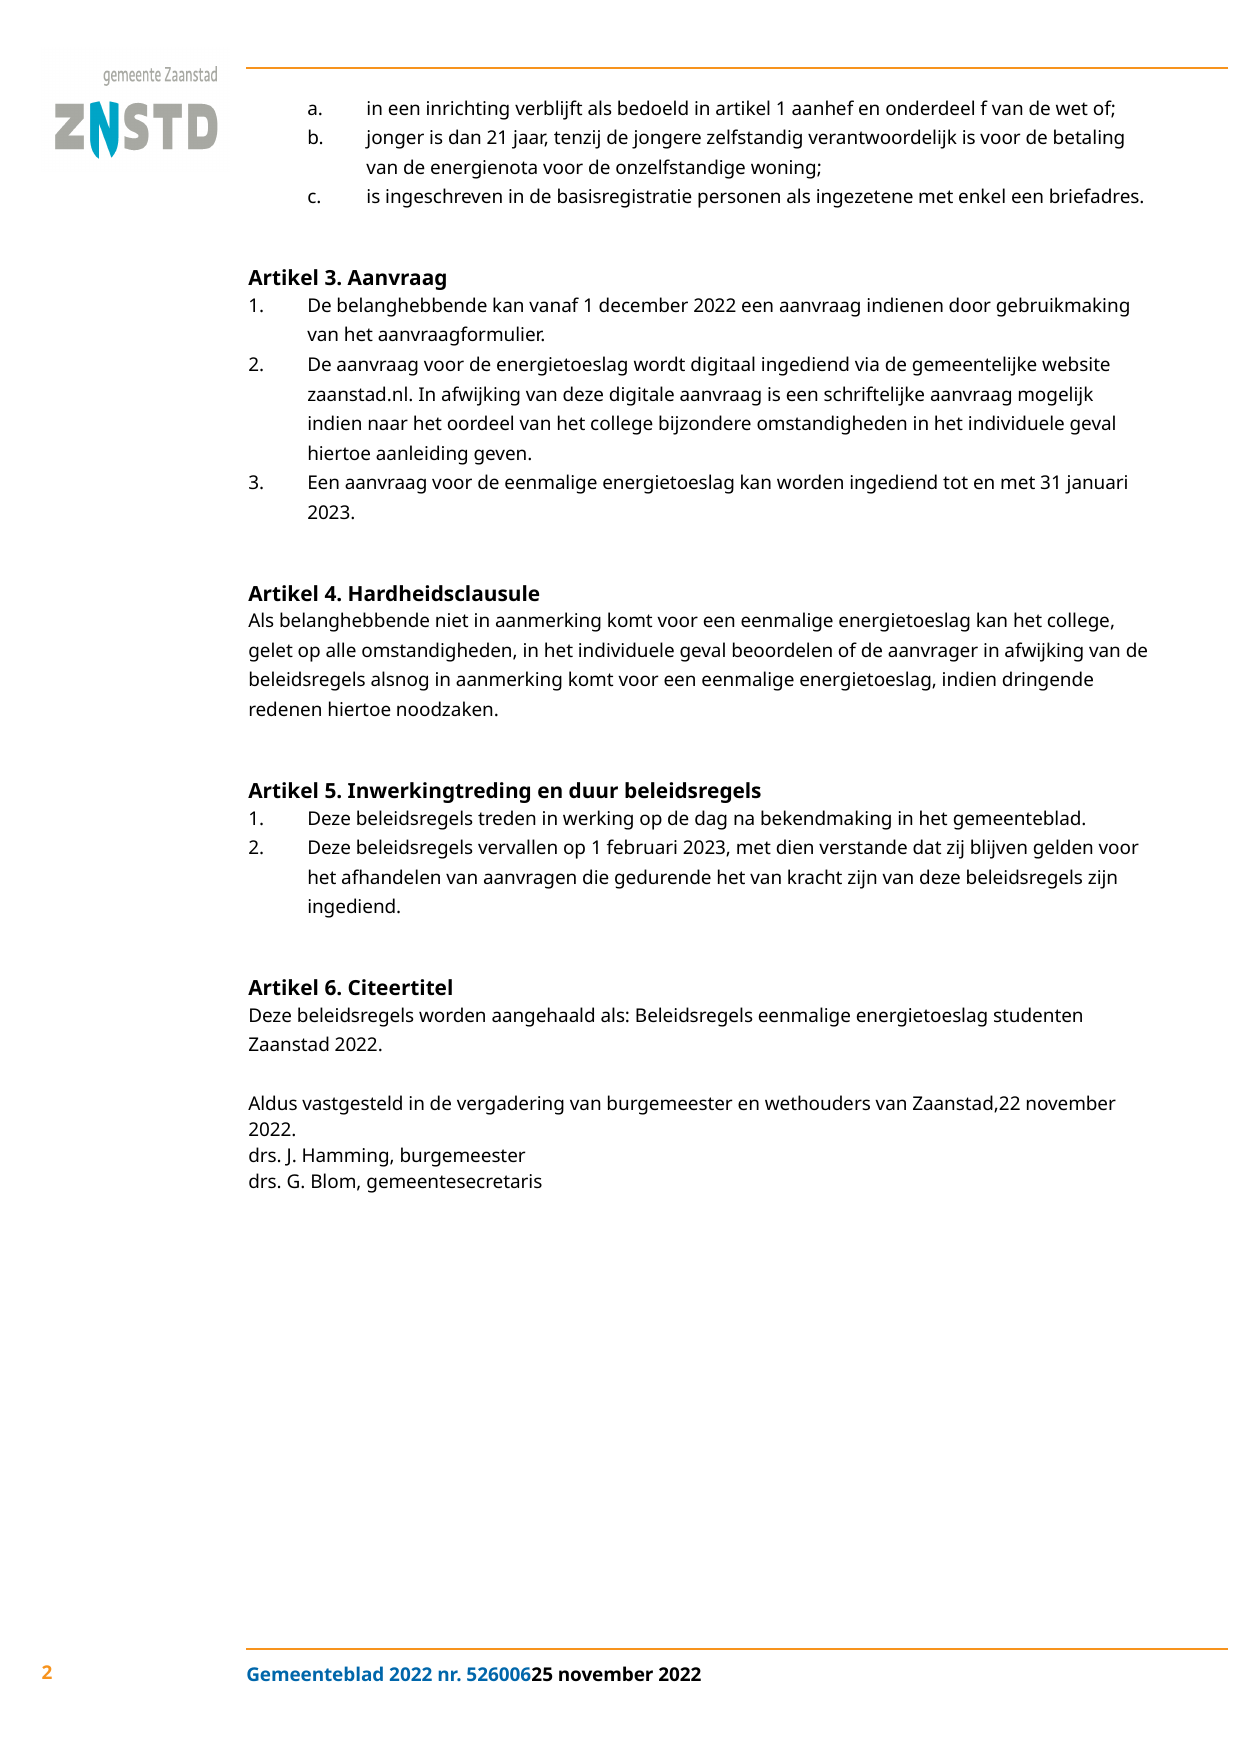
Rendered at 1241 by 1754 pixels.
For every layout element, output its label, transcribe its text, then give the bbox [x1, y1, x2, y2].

text Artikel 5. Inwerkingtreding en duur beleidsregels [248, 776, 1152, 805]
text Artikel 3. Aanvraag [248, 263, 1152, 292]
text Als belanghebbende niet in aanmerking komt voor een eenmalige energietoeslag kan het college, gelet op alle omstandigheden, in het individuele geval beoordelen of de aanvrager in afwijking van de beleidsregels alsnog in aanmerking komt voor een eenmalige energietoeslag, indien dringende redenen hiertoe noodzaken. [248, 607, 1152, 722]
text Artikel 6. Citeertitel [248, 973, 1152, 1002]
list Deze beleidsregels vervallen op 1 februari 2023, met dien verstande dat zij blijven gelden voor het afhandelen van aanvragen die gedurende het van kracht zijn van deze beleidsregels zijn ingediend. [248, 834, 1152, 919]
list is ingeschreven in de basisregistratie personen als ingezetene met enkel een briefadres. [307, 183, 1152, 209]
text drs. J. Hamming, burgemeester [248, 1142, 1152, 1168]
picture [41, 47, 231, 172]
text Deze beleidsregels worden aangehaald als: Beleidsregels eenmalige energietoeslag studenten Zaanstad 2022. [248, 1002, 1152, 1057]
list De aanvraag voor de energietoeslag wordt digitaal ingediend via de gemeentelijke website zaanstad.nl. In afwijking van deze digitale aanvraag is een schriftelijke aanvraag mogelijk indien naar het oordeel van het college bijzondere omstandigheden in het individuele geval hiertoe aanleiding geven. [248, 351, 1152, 466]
list in een inrichting verblijft als bedoeld in artikel 1 aanhef en onderdeel f van de wet of; [307, 95, 1152, 121]
list Een aanvraag voor de eenmalige energietoeslag kan worden ingediend tot en met 31 januari 2023. [248, 469, 1152, 525]
list De belanghebbende kan vanaf 1 december 2022 een aanvraag indienen door gebruikmaking van het aanvraagformulier. [248, 292, 1152, 347]
list jonger is dan 21 jaar, tenzij de jongere zelfstandig verantwoordelijk is voor de betaling van de energienota voor de onzelfstandige woning; [307, 124, 1152, 180]
text drs. G. Blom, gemeentesecretaris [248, 1168, 1152, 1193]
text Aldus vastgesteld in de vergadering van burgemeester en wethouders van Zaanstad,22 november 2022. [248, 1091, 1152, 1142]
list Deze beleidsregels treden in werking op de dag na bekendmaking in het gemeenteblad. [248, 805, 1152, 830]
text Artikel 4. Hardheidsclausule [248, 579, 1152, 607]
